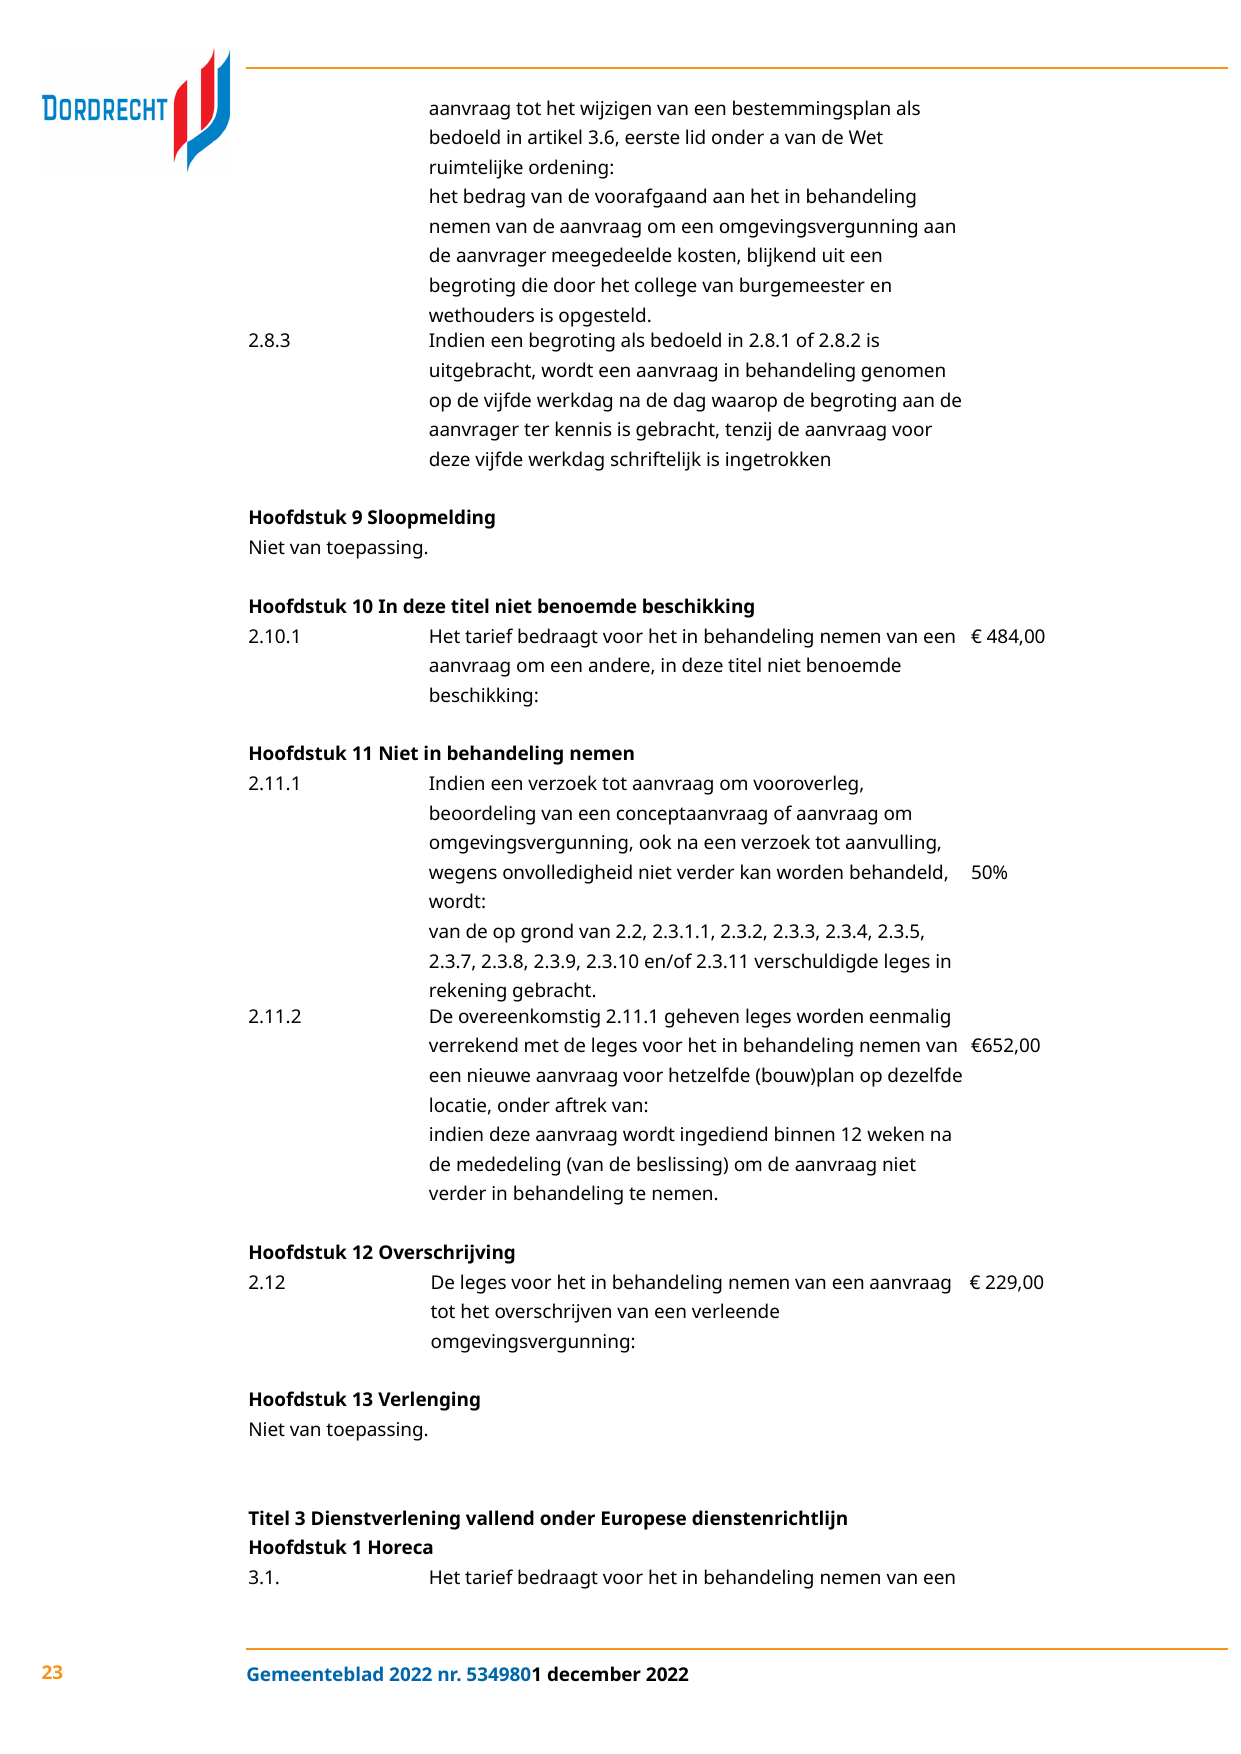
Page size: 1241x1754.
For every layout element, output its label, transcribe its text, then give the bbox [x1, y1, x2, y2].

text Niet van toepassing. [248, 1416, 1152, 1442]
table_header € 229,00 [969, 1269, 1152, 1354]
table_cell De overeenkomstig 2.11.1 geheven leges worden eenmalig verrekend met de leges voor het in behandeling nemen van een nieuwe aanvraag voor hetzelfde (bouw)plan op dezelfde locatie, onder aftrek van: indien deze aanvraag wordt ingediend binnen 12 weken na de mededeling (van de beslissing) om de aanvraag niet verder in behandeling te nemen. [429, 1003, 971, 1206]
text Hoofdstuk 9 Sloopmelding [248, 504, 1152, 530]
table_cell [971, 95, 1152, 328]
text Hoofdstuk 11 Niet in behandeling nemen [248, 741, 1152, 766]
table_cell [248, 95, 429, 328]
text Titel 3 Dienstverlening vallend onder Europese dienstenrichtlijn [248, 1505, 1152, 1531]
table_header 2.10.1 [248, 623, 429, 708]
text Niet van toepassing. [248, 534, 1152, 560]
table_header Het tarief bedraagt voor het in behandeling nemen van een aanvraag om een andere, in deze titel niet benoemde beschikking: [429, 623, 971, 708]
table_header € 484,00 [971, 623, 1152, 708]
text Hoofdstuk 13 Verlenging [248, 1387, 1152, 1412]
table_header Indien een verzoek tot aanvraag om vooroverleg, beoordeling van een conceptaanvraag of aanvraag om omgevingsvergunning, ook na een verzoek tot aanvulling, wegens onvolledigheid niet verder kan worden behandeld, wordt: van de op grond van 2.2, 2.3.1.1, 2.3.2, 2.3.3, 2.3.4, 2.3.5, 2.3.7, 2.3.8, 2.3.9, 2.3.10 en/of 2.3.11 verschuldigde leges in rekening gebracht. [429, 770, 971, 1003]
table_cell 2.11.2 [248, 1003, 429, 1206]
table_header [971, 1564, 1152, 1590]
table_header 2.11.1 [248, 770, 429, 1003]
table_header 50% [971, 770, 1152, 1003]
picture [41, 47, 231, 172]
table_header De leges voor het in behandeling nemen van een aanvraag tot het overschrijven van een verleende omgevingsvergunning: [430, 1269, 969, 1354]
table_cell [971, 328, 1152, 472]
text Hoofdstuk 1 Horeca [248, 1534, 1152, 1560]
table_header 3.1. [248, 1564, 429, 1590]
table_cell €652,00 [971, 1003, 1152, 1206]
table_header 2.12 [248, 1269, 430, 1354]
table_header Het tarief bedraagt voor het in behandeling nemen van een [429, 1564, 971, 1590]
table_cell Indien een begroting als bedoeld in 2.8.1 of 2.8.2 is uitgebracht, wordt een aanvraag in behandeling genomen op de vijfde werkdag na de dag waarop de begroting aan de aanvrager ter kennis is gebracht, tenzij de aanvraag voor deze vijfde werkdag schriftelijk is ingetrokken [429, 328, 971, 472]
table_cell aanvraag tot het wijzigen van een bestemmingsplan als bedoeld in artikel 3.6, eerste lid onder a van de Wet ruimtelijke ordening: het bedrag van de voorafgaand aan het in behandeling nemen van de aanvraag om een omgevingsvergunning aan de aanvrager meegedeelde kosten, blijkend uit een begroting die door het college van burgemeester en wethouders is opgesteld. [429, 95, 971, 328]
table_cell 2.8.3 [248, 328, 429, 472]
text Hoofdstuk 10 In deze titel niet benoemde beschikking [248, 593, 1152, 619]
text Hoofdstuk 12 Overschrijving [248, 1239, 1152, 1265]
